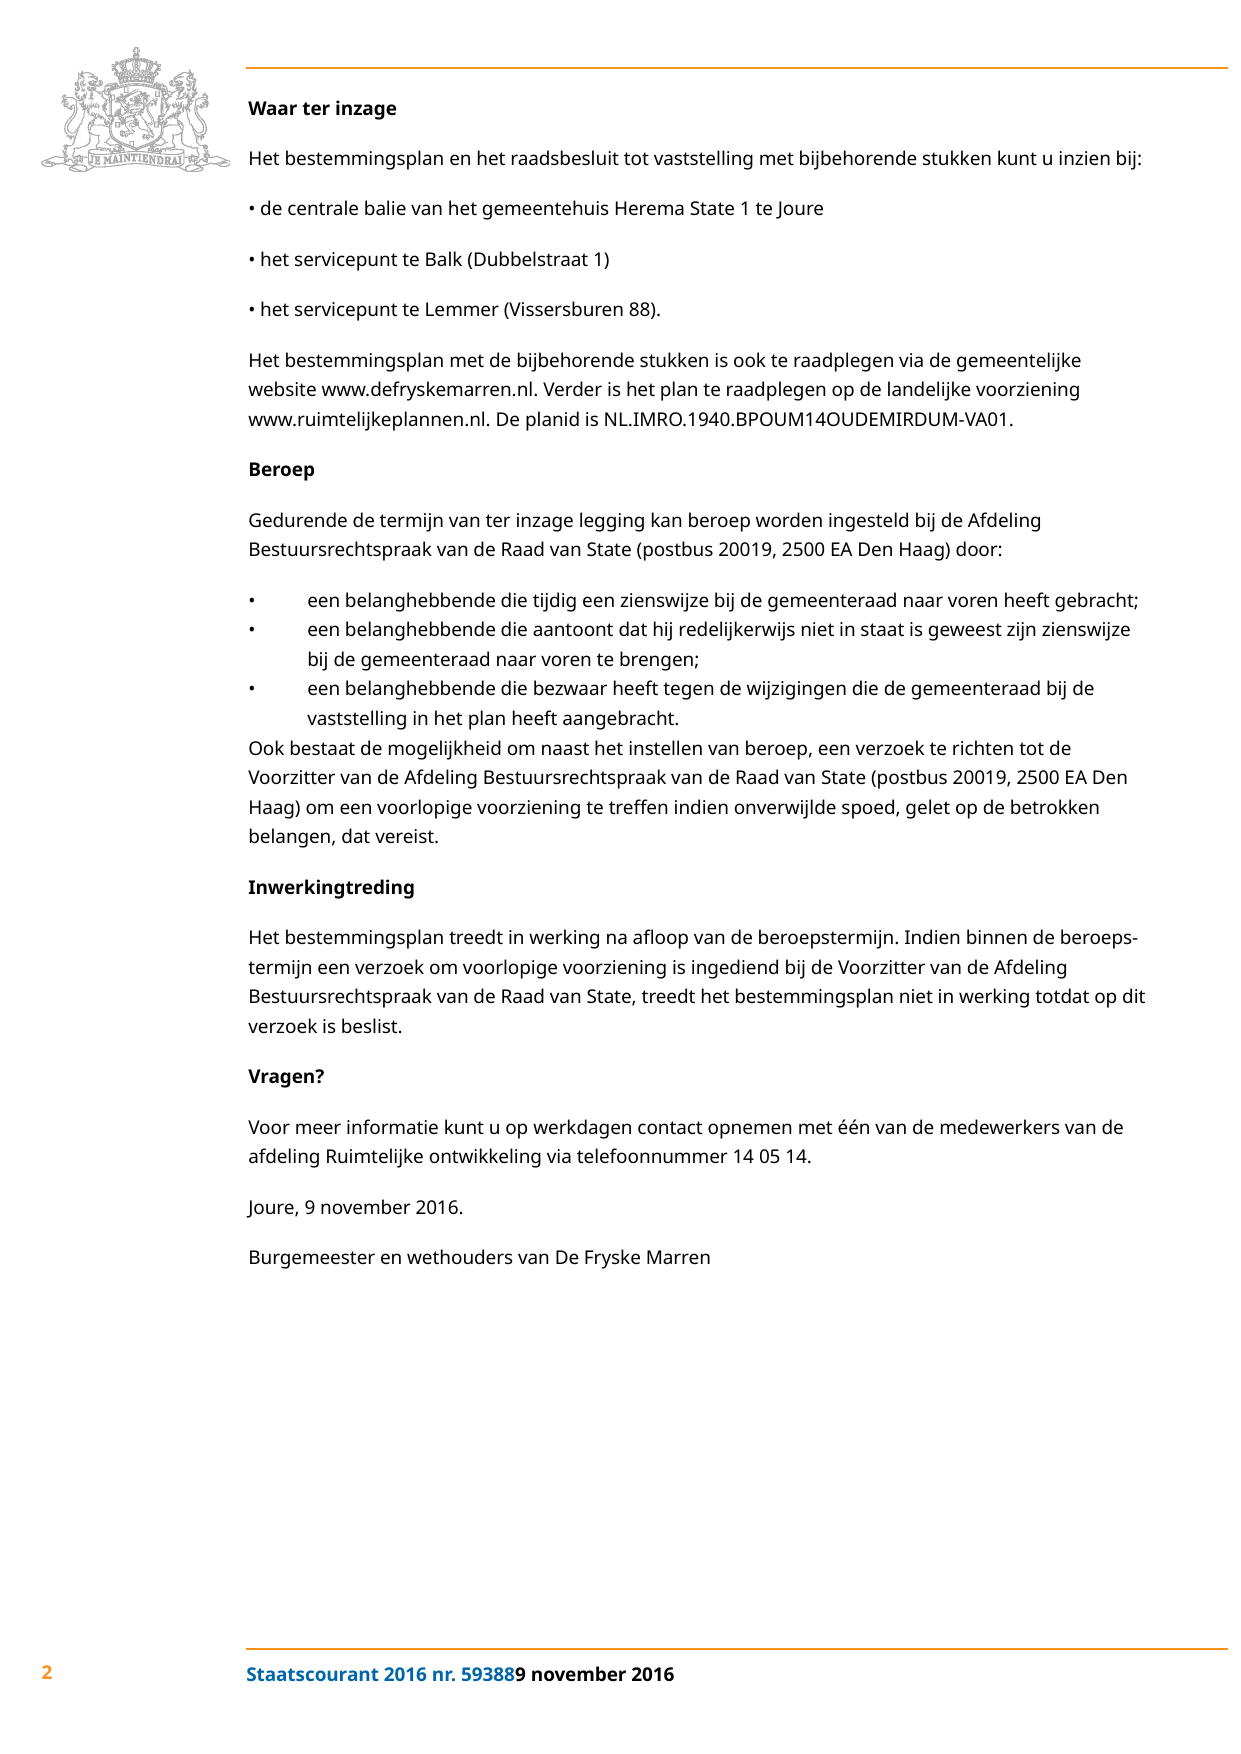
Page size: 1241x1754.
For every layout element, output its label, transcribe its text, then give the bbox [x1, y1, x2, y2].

text • de centrale balie van het gemeentehuis Herema State 1 te Joure [248, 196, 1152, 221]
text Het bestemmingsplan en het raadsbesluit tot vaststelling met bijbehorende stukken kunt u inzien bij: [248, 145, 1152, 171]
text Joure, 9 november 2016. [248, 1194, 1152, 1220]
text Ook bestaat de mogelijkheid om naast het instellen van beroep, een verzoek te richten tot de Voorzitter van de Afdeling Bestuursrechtspraak van de Raad van State (postbus 20019, 2500 EA Den Haag) om een voorlopige voorziening te treffen indien onverwijlde spoed, gelet op de betrokken belangen, dat vereist. [248, 735, 1152, 849]
list een belanghebbende die aantoont dat hij redelijkerwijs niet in staat is geweest zijn zienswijze bij de gemeenteraad naar voren te brengen; [248, 616, 1152, 672]
list een belanghebbende die tijdig een zienswijze bij de gemeenteraad naar voren heeft gebracht; [248, 587, 1152, 613]
text • het servicepunt te Balk (Dubbelstraat 1) [248, 246, 1152, 272]
text Beroep [248, 456, 1152, 482]
text Voor meer informatie kunt u op werkdagen contact opnemen met één van de medewerkers van de afdeling Ruimtelijke ontwikkeling via telefoonnummer 14 05 14. [248, 1114, 1152, 1169]
text Gedurende de termijn van ter inzage legging kan beroep worden ingesteld bij de Afdeling Bestuursrechtspraak van de Raad van State (postbus 20019, 2500 EA Den Haag) door: [248, 507, 1152, 562]
text Burgemeester en wethouders van De Fryske Marren [248, 1244, 1152, 1270]
text Waar ter inzage [248, 95, 1152, 121]
text • het servicepunt te Lemmer (Vissersburen 88). [248, 296, 1152, 322]
picture [41, 47, 231, 172]
text Het bestemmingsplan treedt in werking na afloop van de beroepstermijn. Indien binnen de beroeps-termijn een verzoek om voorlopige voorziening is ingediend bij de Voorzitter van de Afdeling Bestuursrechtspraak van de Raad van State, treedt het bestemmingsplan niet in werking totdat op dit verzoek is beslist. [248, 924, 1152, 1039]
text Vragen? [248, 1063, 1152, 1089]
text Inwerkingtreding [248, 874, 1152, 900]
text Het bestemmingsplan met de bijbehorende stukken is ook te raadplegen via de gemeentelijke website www.defryskemarren.nl. Verder is het plan te raadplegen op de landelijke voorziening www.ruimtelijkeplannen.nl. De planid is NL.IMRO.1940.BPOUM14OUDEMIRDUM-VA01. [248, 347, 1152, 432]
list een belanghebbende die bezwaar heeft tegen de wijzigingen die de gemeenteraad bij de vaststelling in het plan heeft aangebracht. [248, 676, 1152, 731]
